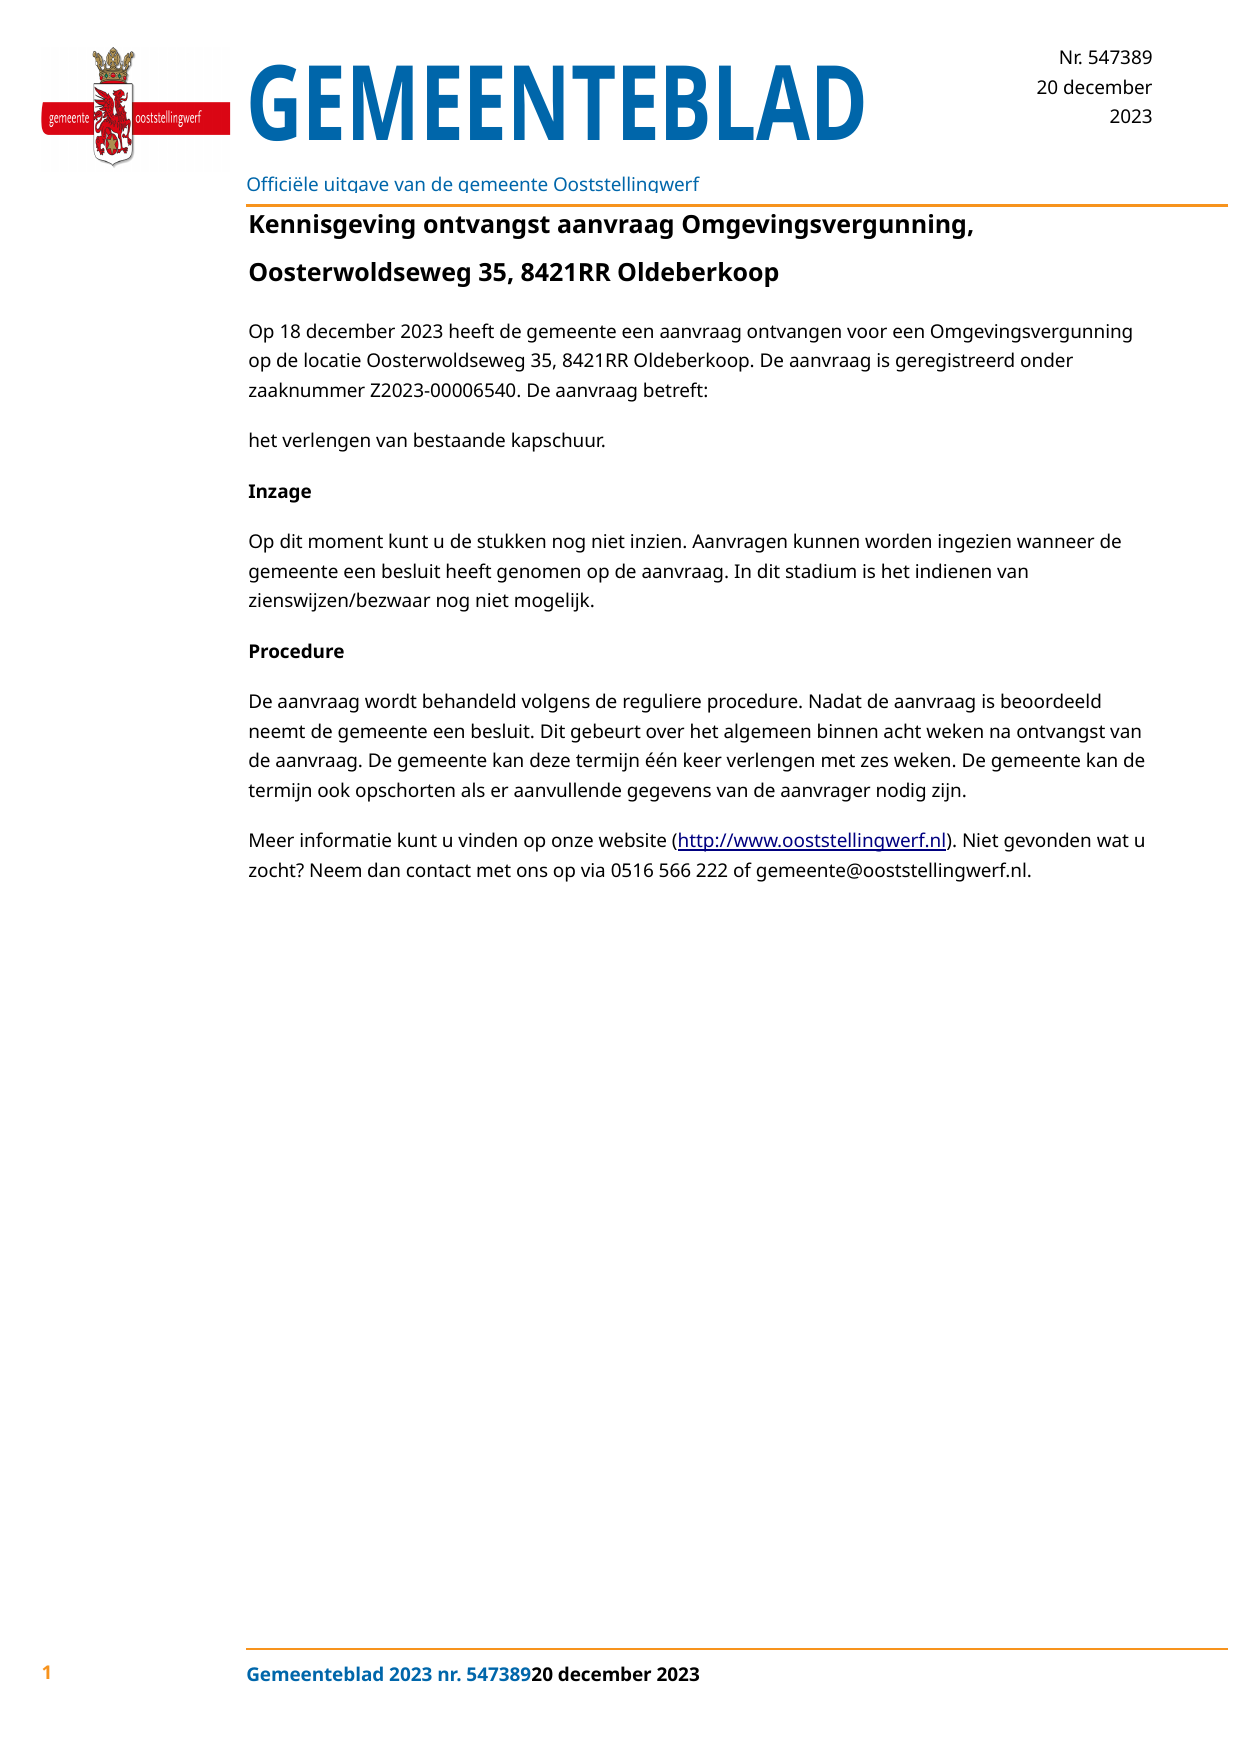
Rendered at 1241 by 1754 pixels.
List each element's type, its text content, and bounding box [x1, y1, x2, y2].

text Kennisgeving ontvangst aanvraag Omgevingsvergunning, Oosterwoldseweg 35, 8421RR Oldeberkoop [248, 207, 1152, 288]
text Procedure [248, 638, 1152, 664]
text De aanvraag wordt behandeld volgens de reguliere procedure. Nadat de aanvraag is beoordeeld neemt de gemeente een besluit. Dit gebeurt over het algemeen binnen acht weken na ontvangst van de aanvraag. De gemeente kan deze termijn één keer verlengen met zes weken. De gemeente kan de termijn ook opschorten als er aanvullende gegevens van de aanvrager nodig zijn. [248, 688, 1152, 803]
text Inzage [248, 478, 1152, 504]
text Op dit moment kunt u de stukken nog niet inzien. Aanvragen kunnen worden ingezien wanneer de gemeente een besluit heeft genomen op de aanvraag. In dit stadium is het indienen van zienswijzen/bezwaar nog niet mogelijk. [248, 528, 1152, 613]
text Meer informatie kunt u vinden op onze website (http://www.ooststellingwerf.nl). Niet gevonden wat u zocht? Neem dan contact met ons op via 0516 566 222 of gemeente@ooststellingwerf.nl. [248, 827, 1152, 883]
picture [41, 47, 231, 172]
text het verlengen van bestaande kapschuur. [248, 427, 1152, 453]
text Op 18 december 2023 heeft de gemeente een aanvraag ontvangen voor een Omgevingsvergunning op de locatie Oosterwoldseweg 35, 8421RR Oldeberkoop. De aanvraag is geregistreerd onder zaaknummer Z2023-00006540. De aanvraag betreft: [248, 318, 1152, 403]
